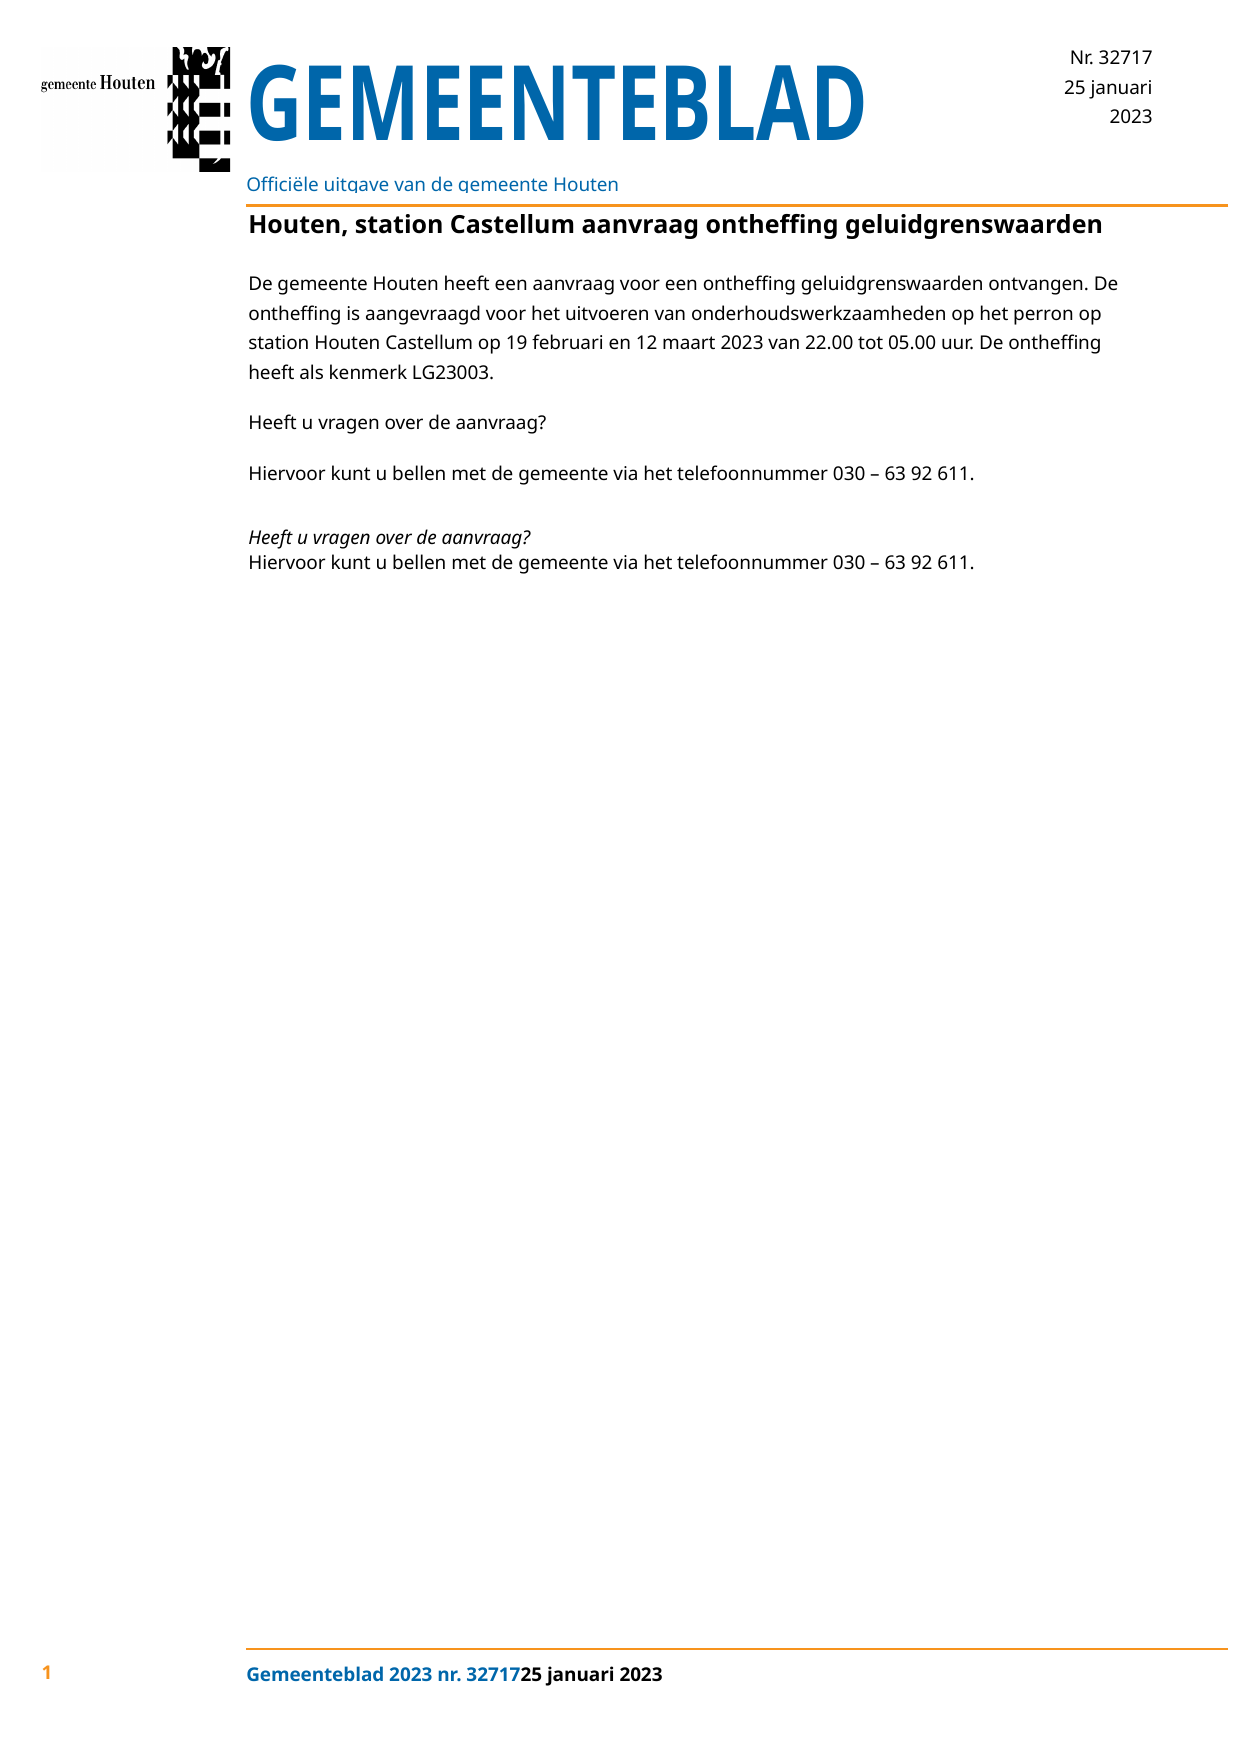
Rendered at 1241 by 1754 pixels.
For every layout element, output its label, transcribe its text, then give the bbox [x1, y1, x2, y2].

text Hiervoor kunt u bellen met de gemeente via het telefoonnummer 030 – 63 92 611. [248, 549, 1152, 575]
picture [41, 47, 231, 172]
text Houten, station Castellum aanvraag ontheffing geluidgrenswaarden [248, 207, 1152, 241]
text Heeft u vragen over de aanvraag? [248, 409, 1152, 435]
text Heeft u vragen over de aanvraag? [248, 524, 1152, 549]
text De gemeente Houten heeft een aanvraag voor een ontheffing geluidgrenswaarden ontvangen. De ontheffing is aangevraagd voor het uitvoeren van onderhoudswerkzaamheden op het perron op station Houten Castellum op 19 februari en 12 maart 2023 van 22.00 tot 05.00 uur. De ontheffing heeft als kenmerk LG23003. [248, 270, 1152, 385]
text Hiervoor kunt u bellen met de gemeente via het telefoonnummer 030 – 63 92 611. [248, 460, 1152, 486]
